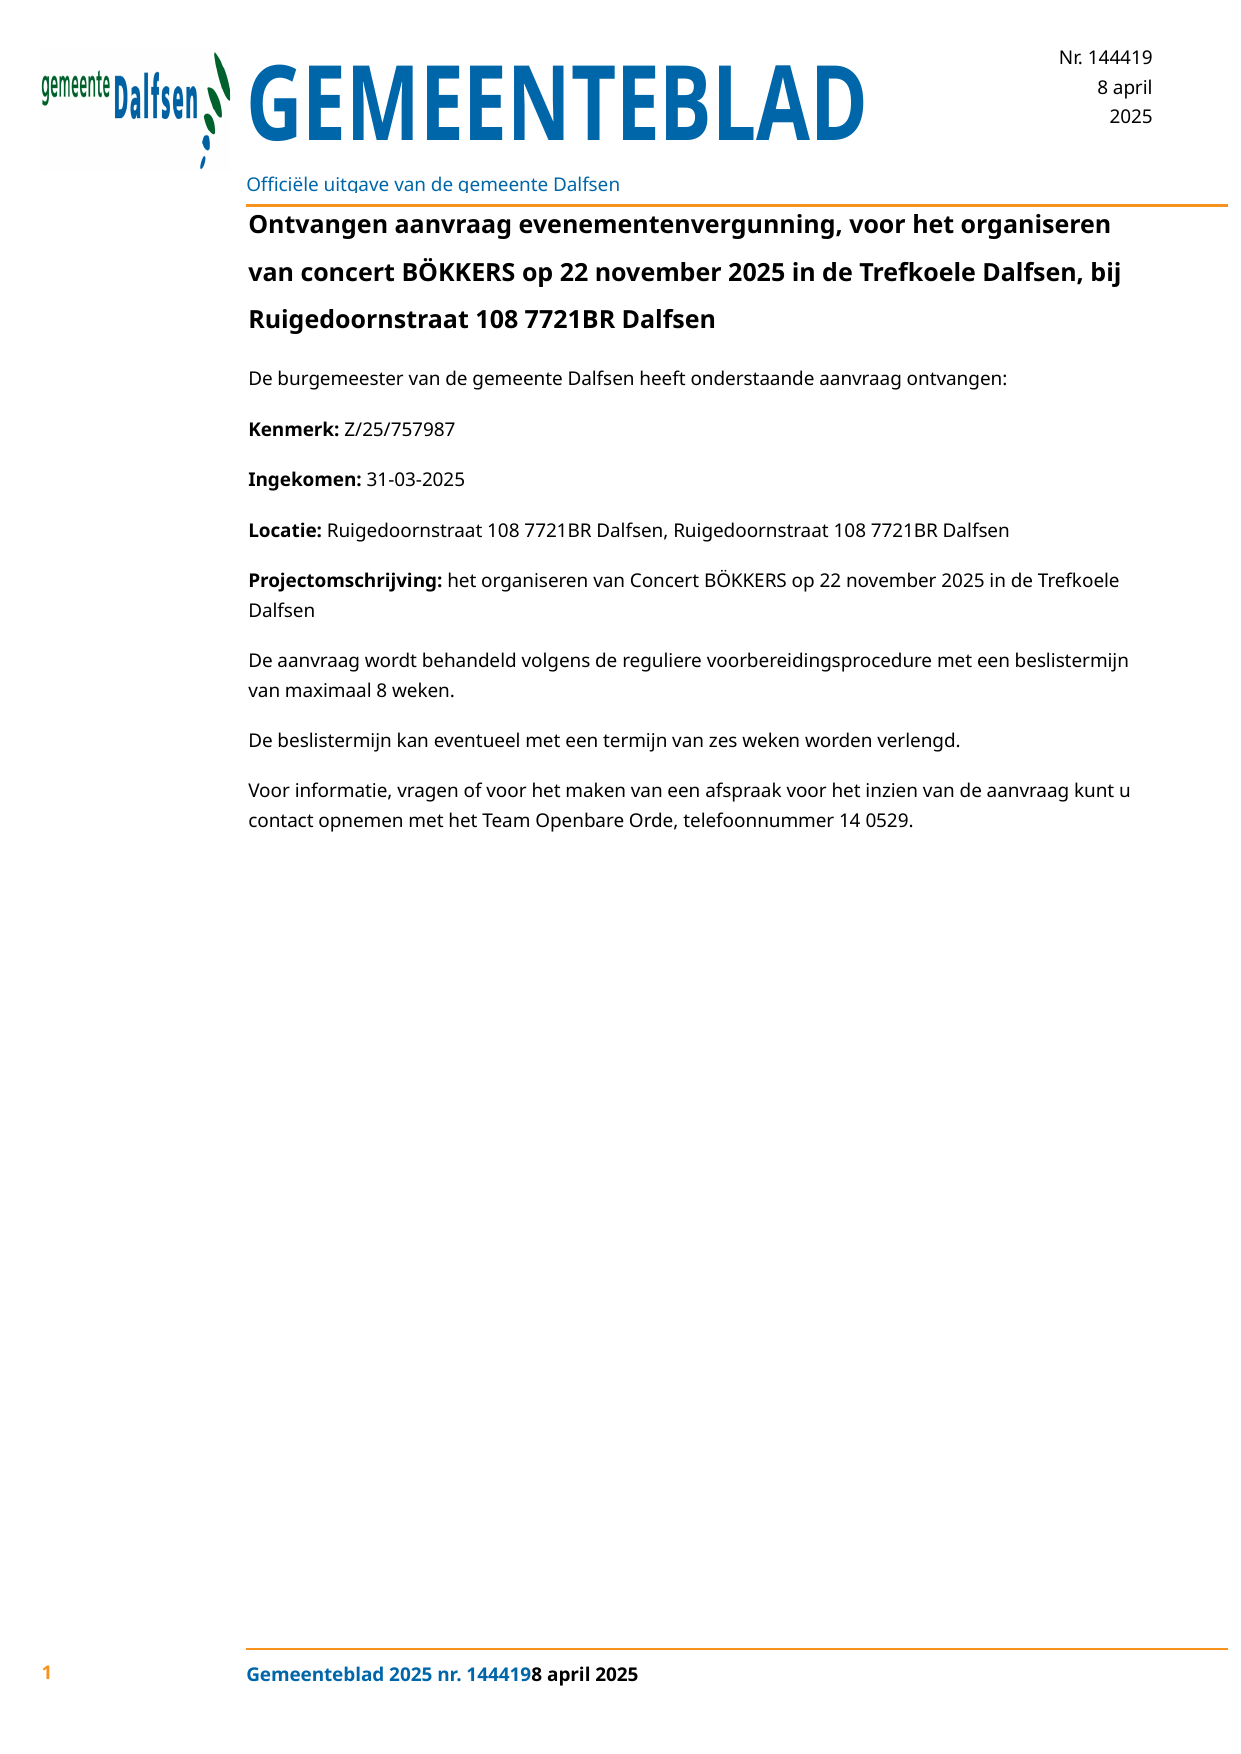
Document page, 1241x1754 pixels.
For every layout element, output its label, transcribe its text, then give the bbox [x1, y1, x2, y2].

text Voor informatie, vragen of voor het maken van een afspraak voor het inzien van de aanvraag kunt u contact opnemen met het Team Openbare Orde, telefoonnummer 14 0529. [248, 778, 1152, 833]
picture [41, 47, 231, 172]
text Ingekomen: 31-03-2025 [248, 466, 1152, 492]
text Locatie: Ruigedoornstraat 108 7721BR Dalfsen, Ruigedoornstraat 108 7721BR Dalfsen [248, 517, 1152, 542]
text De burgemeester van de gemeente Dalfsen heeft onderstaande aanvraag ontvangen: [248, 366, 1152, 391]
text Kenmerk: Z/25/757987 [248, 416, 1152, 442]
text Projectomschrijving: het organiseren van Concert BÖKKERS op 22 november 2025 in de Trefkoele Dalfsen [248, 567, 1152, 622]
text De aanvraag wordt behandeld volgens de reguliere voorbereidingsprocedure met een beslistermijn van maximaal 8 weken. [248, 647, 1152, 702]
text Ontvangen aanvraag evenementenvergunning, voor het organiseren van concert BÖKKERS op 22 november 2025 in de Trefkoele Dalfsen, bij Ruigedoornstraat 108 7721BR Dalfsen [248, 207, 1152, 336]
text De beslistermijn kan eventueel met een termijn van zes weken worden verlengd. [248, 727, 1152, 753]
